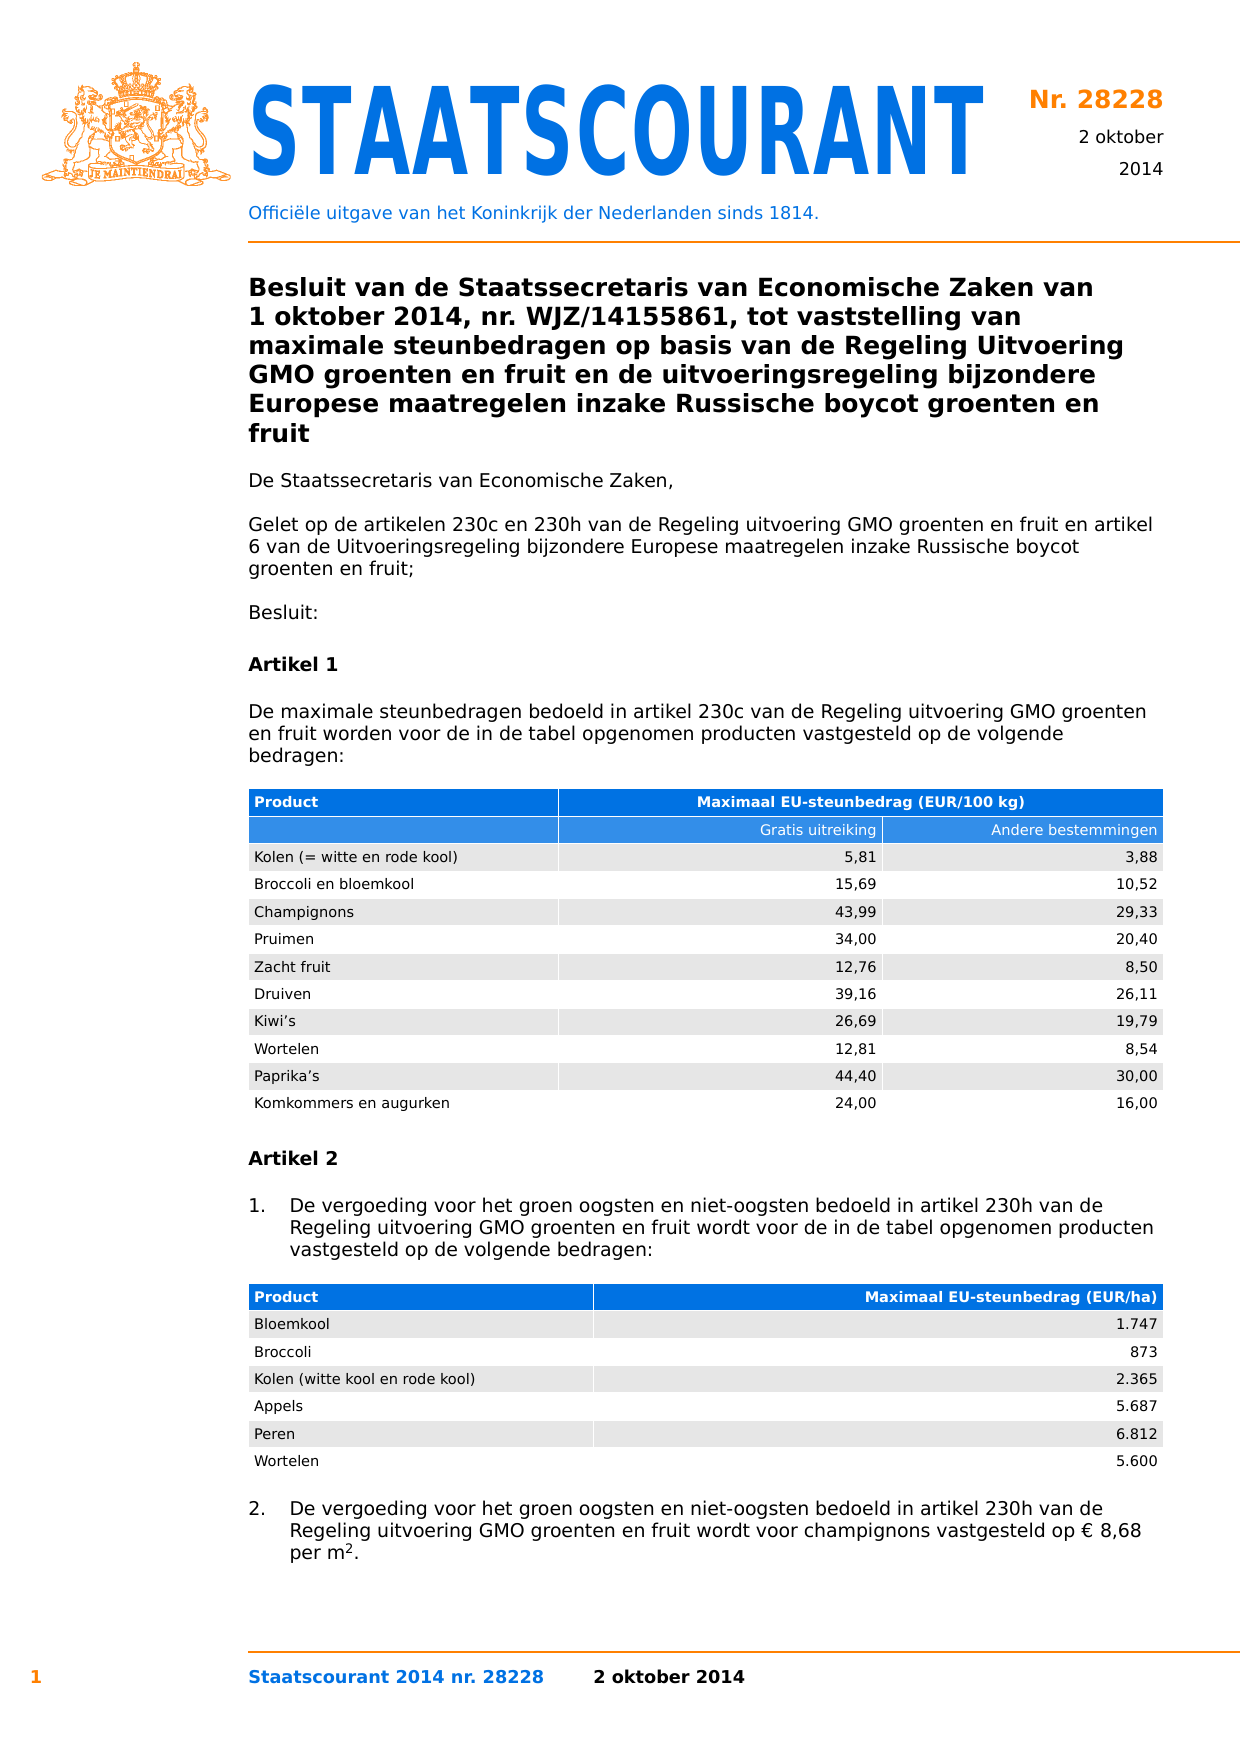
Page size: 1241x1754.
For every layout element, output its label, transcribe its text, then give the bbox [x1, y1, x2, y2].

text Gelet op de artikelen 230c en 230h van de Regeling uitvoering GMO groenten en fruit en artikel 6 van de Uitvoeringsregeling bijzondere Europese maatregelen inzake Russische boycot groenten en fruit; [248, 514, 1163, 580]
table_cell 2 oktober [998, 121, 1240, 153]
table_cell Peren [249, 1421, 593, 1447]
table_cell 1.747 [594, 1311, 1163, 1338]
table_header Nr. 28228 [998, 62, 1240, 121]
table_cell Paprika’s [249, 1063, 558, 1090]
table_header [25, 62, 248, 241]
table_cell Officiële uitgave van het Koninkrijk der Nederlanden sinds 1814. [248, 203, 1240, 241]
table_header Maximaal EU-steunbedrag (EUR/ha) [594, 1284, 1163, 1310]
table_header Product [249, 1284, 593, 1310]
table_cell Druiven [249, 981, 558, 1007]
table_cell 2014 [998, 153, 1240, 203]
table_cell Zacht fruit [249, 954, 558, 980]
picture [41, 62, 231, 186]
table_cell Pruimen [249, 926, 558, 953]
table_cell Gratis uitreiking [559, 817, 882, 843]
table_cell 12,81 [559, 1036, 882, 1062]
table_header STAATSCOURANT [248, 62, 998, 203]
table_cell 26,69 [559, 1009, 882, 1035]
table_cell Andere bestemmingen [883, 817, 1163, 843]
table_header Maximaal EU-steunbedrag (EUR/100 kg) [559, 789, 1163, 816]
text 2. De vergoeding voor het groen oogsten en niet-oogsten bedoeld in artikel 230h van de Regeling uitvoering GMO groenten en fruit wordt voor champignons vastgesteld op € 8,68 per m2. [248, 1498, 1163, 1563]
text 1. De vergoeding voor het groen oogsten en niet-oogsten bedoeld in artikel 230h van de Regeling uitvoering GMO groenten en fruit wordt voor de in de tabel opgenomen producten vastgesteld op de volgende bedragen: [248, 1195, 1163, 1261]
table_cell Appels [249, 1394, 593, 1420]
text De Staatssecretaris van Economische Zaken, [248, 470, 1163, 492]
text Besluit: [248, 602, 1163, 623]
table_cell Wortelen [249, 1036, 558, 1062]
table_cell 20,40 [883, 926, 1163, 953]
table_cell 44,40 [559, 1063, 882, 1090]
table_header Product [249, 789, 558, 816]
table_cell 43,99 [559, 899, 882, 925]
table_cell 10,52 [883, 872, 1163, 898]
table_cell Kolen (witte kool en rode kool) [249, 1366, 593, 1392]
text De maximale steunbedragen bedoeld in artikel 230c van de Regeling uitvoering GMO groenten en fruit worden voor de in de tabel opgenomen producten vastgesteld op de volgende bedragen: [248, 701, 1163, 766]
table_cell 30,00 [883, 1063, 1163, 1090]
table_cell Broccoli [249, 1339, 593, 1365]
table_cell 29,33 [883, 899, 1163, 925]
table_cell 5.687 [594, 1394, 1163, 1420]
subtitle Artikel 1 [248, 653, 1163, 676]
table_cell 12,76 [559, 954, 882, 980]
table_cell Komkommers en augurken [249, 1091, 558, 1117]
table_cell 34,00 [559, 926, 882, 953]
table_cell 16,00 [883, 1091, 1163, 1117]
table_cell 5,81 [559, 844, 882, 871]
table_cell 873 [594, 1339, 1163, 1365]
table_cell 24,00 [559, 1091, 882, 1117]
table_cell 19,79 [883, 1009, 1163, 1035]
table_cell 6.812 [594, 1421, 1163, 1447]
table_cell 5.600 [594, 1448, 1163, 1475]
table_cell Bloemkool [249, 1311, 593, 1338]
table_cell 8,50 [883, 954, 1163, 980]
subtitle Artikel 2 [248, 1148, 1163, 1170]
table_cell Champignons [249, 899, 558, 925]
table_cell 26,11 [883, 981, 1163, 1007]
table_cell 15,69 [559, 872, 882, 898]
table_cell [249, 817, 558, 843]
subtitle Besluit van de Staatssecretaris van Economische Zaken van 1 oktober 2014, nr. WJZ/14155861, tot vaststelling van maximale steunbedragen op basis van de Regeling Uitvoering GMO groenten en fruit en de uitvoeringsregeling bijzondere Europese maatregelen inzake Russische boycot groenten en fruit [248, 273, 1163, 448]
table_cell 3,88 [883, 844, 1163, 871]
table_cell 2.365 [594, 1366, 1163, 1392]
table_cell Broccoli en bloemkool [249, 872, 558, 898]
table_cell 8,54 [883, 1036, 1163, 1062]
table_cell Kiwi’s [249, 1009, 558, 1035]
table_cell 39,16 [559, 981, 882, 1007]
table_cell Wortelen [249, 1448, 593, 1475]
table_cell Kolen (= witte en rode kool) [249, 844, 558, 871]
